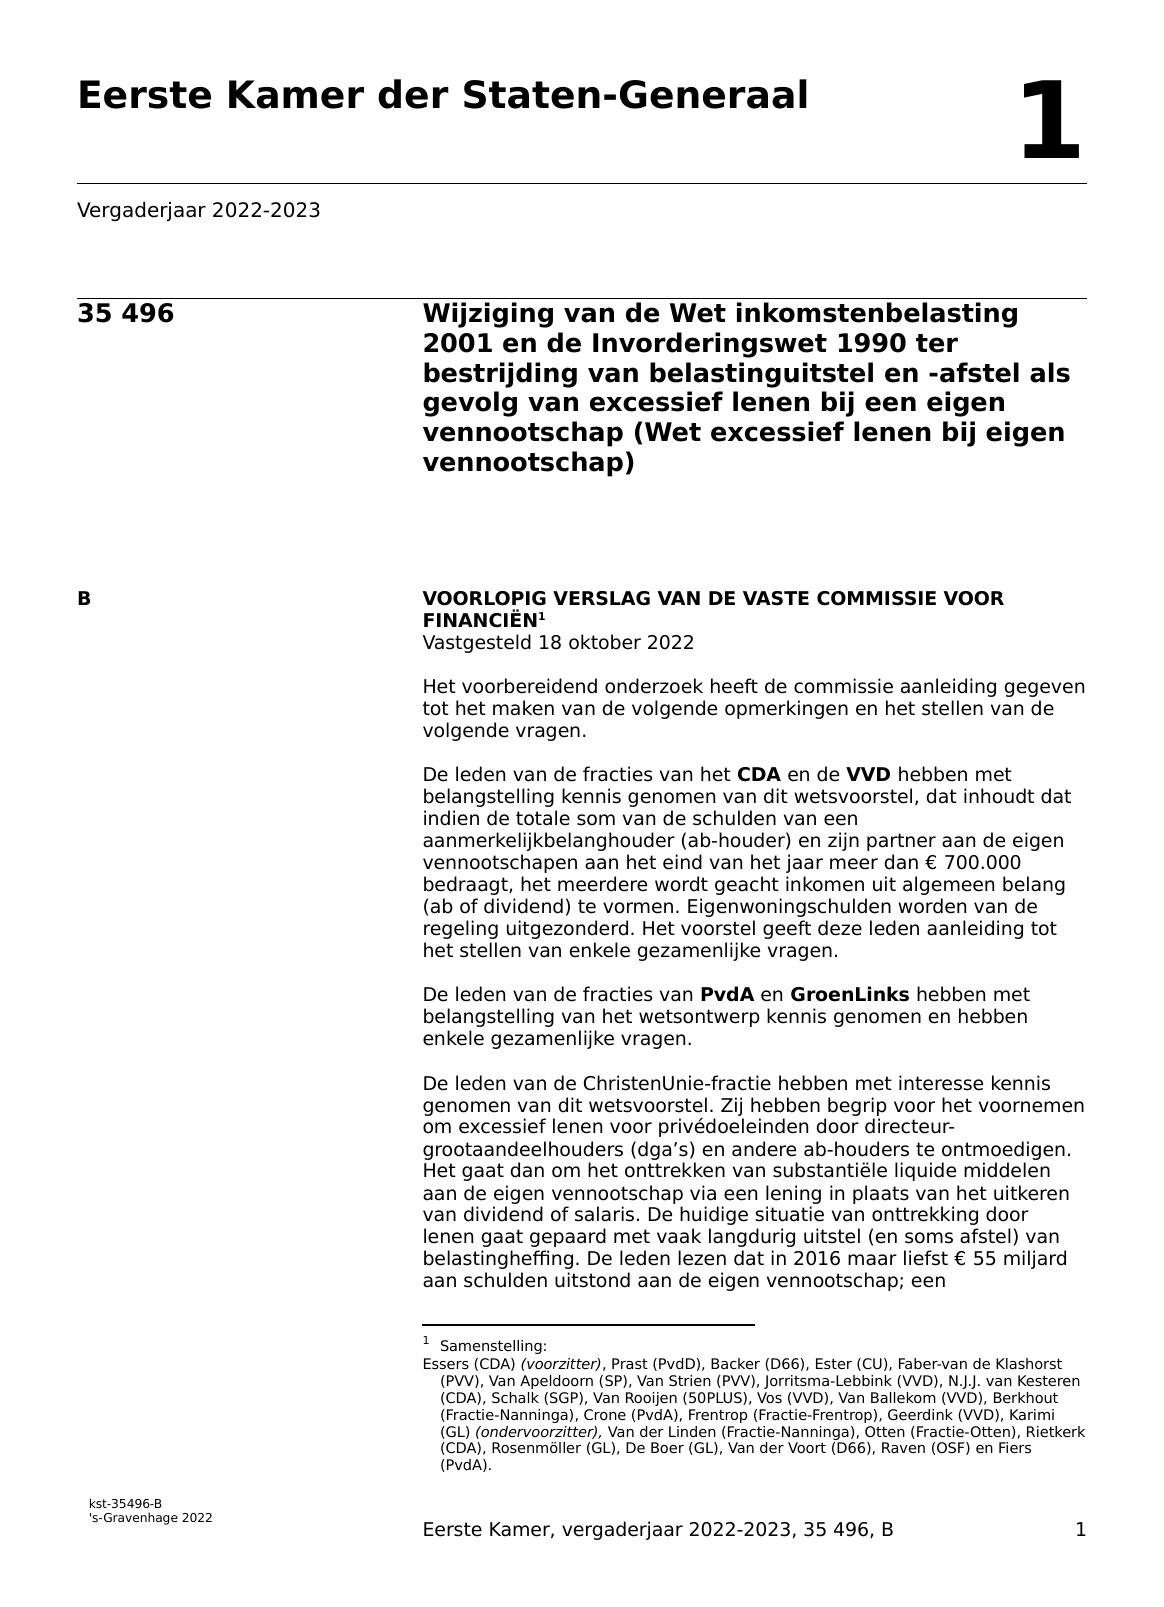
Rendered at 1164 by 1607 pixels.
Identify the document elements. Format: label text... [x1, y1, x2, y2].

table_header Eerste Kamer der Staten-Generaal [77, 59, 886, 183]
text Het voorbereidend onderzoek heeft de commissie aanleiding gegeven tot het maken van de volgende opmerkingen en het stellen van de volgende vragen. [422, 676, 1087, 742]
text De leden van de fracties van PvdA en GroenLinks hebben met belangstelling van het wetsontwerp kennis genomen en hebben enkele gezamenlijke vragen. [422, 984, 1087, 1050]
subtitle B VOORLOPIG VERSLAG VAN DE VASTE COMMISSIE VOOR FINANCIËN [77, 588, 1087, 632]
subtitle 35 496 Wijziging van de Wet inkomstenbelasting 2001 en de Invorderingswet 1990 ter bestrijding van belastinguitstel en -afstel als gevolg van excessief lenen bij een eigen vennootschap (Wet excessief lenen bij eigen vennootschap) [77, 299, 1087, 477]
table_cell Vergaderjaar 2022-2023 [77, 184, 1087, 298]
text Vastgesteld 18 oktober 2022 [422, 632, 1087, 654]
text kst-35496-B [88, 1497, 323, 1511]
text Samenstelling: [422, 1334, 1087, 1356]
text De leden van de fracties van het CDA en de VVD hebben met belangstelling kennis genomen van dit wetsvoorstel, dat inhoudt dat indien de totale som van de schulden van een aanmerkelijkbelanghouder (ab-houder) en zijn partner aan de eigen vennootschapen aan het eind van het jaar meer dan € 700.000 bedraagt, het meerdere wordt geacht inkomen uit algemeen belang (ab of dividend) te vormen. Eigenwoningschulden worden van de regeling uitgezonderd. Het voorstel geeft deze leden aanleiding tot het stellen van enkele gezamenlijke vragen. [422, 764, 1087, 962]
text De leden van de ChristenUnie-fractie hebben met interesse kennis genomen van dit wetsvoorstel. Zij hebben begrip voor het voornemen om excessief lenen voor privédoeleinden door directeur-grootaandeelhouders (dga’s) en andere ab-houders te ontmoedigen. Het gaat dan om het onttrekken van substantiële liquide middelen aan de eigen vennootschap via een lening in plaats van het uitkeren van dividend of salaris. De huidige situatie van onttrekking door lenen gaat gepaard met vaak langdurig uitstel (en soms afstel) van belastingheffing. De leden lezen dat in 2016 maar liefst € 55 miljard aan schulden uitstond aan de eigen vennootschap; een [422, 1072, 1087, 1292]
table_header 1 [886, 59, 1087, 183]
text Essers (CDA) (voorzitter), Prast (PvdD), Backer (D66), Ester (CU), Faber-van de Klashorst (PVV), Van Apeldoorn (SP), Van Strien (PVV), Jorritsma-Lebbink (VVD), N.J.J. van Kesteren (CDA), Schalk (SGP), Van Rooijen (50PLUS), Vos (VVD), Van Ballekom (VVD), Berkhout (Fractie-Nanninga), Crone (PvdA), Frentrop (Fractie-Frentrop), Geerdink (VVD), Karimi (GL) (ondervoorzitter), Van der Linden (Fractie-Nanninga), Otten (Fractie-Otten), Rietkerk (CDA), Rosenmöller (GL), De Boer (GL), Van der Voort (D66), Raven (OSF) en Fiers (PvdA). [422, 1356, 1087, 1474]
text 's-Gravenhage 2022 [88, 1511, 323, 1525]
